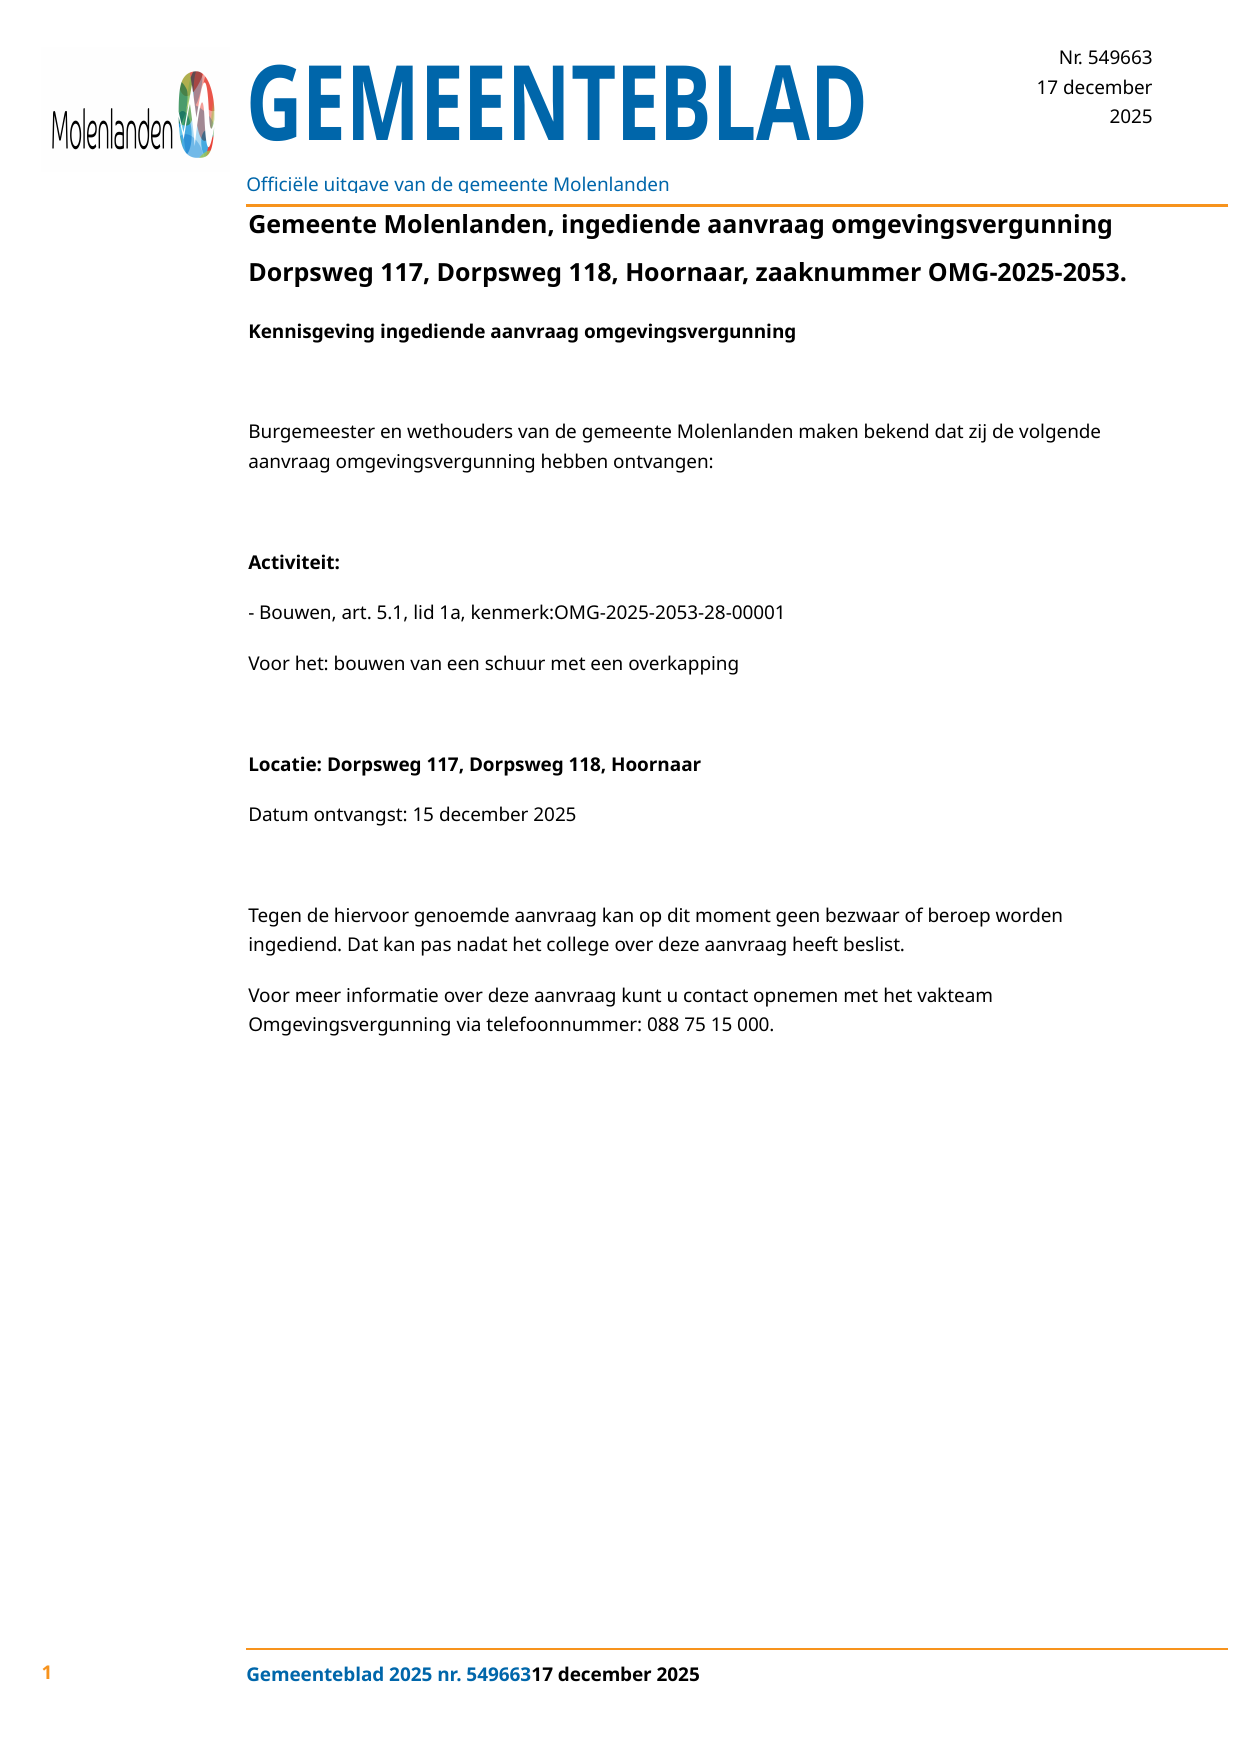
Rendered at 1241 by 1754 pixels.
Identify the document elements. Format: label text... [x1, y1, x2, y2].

text Activiteit: [248, 549, 1152, 575]
text Voor het: bouwen van een schuur met een overkapping [248, 650, 1152, 676]
text - Bouwen, art. 5.1, lid 1a, kenmerk:OMG-2025-2053-28-00001 [248, 599, 1152, 625]
text Kennisgeving ingediende aanvraag omgevingsvergunning [248, 318, 1152, 344]
text Burgemeester en wethouders van de gemeente Molenlanden maken bekend dat zij de volgende aanvraag omgevingsvergunning hebben ontvangen: [248, 419, 1152, 474]
text Datum ontvangst: 15 december 2025 [248, 801, 1152, 827]
text Tegen de hiervoor genoemde aanvraag kan op dit moment geen bezwaar of beroep worden ingediend. Dat kan pas nadat het college over deze aanvraag heeft beslist. [248, 902, 1152, 957]
text Voor meer informatie over deze aanvraag kunt u contact opnemen met het vakteam Omgevingsvergunning via telefoonnummer: 088 75 15 000. [248, 982, 1152, 1037]
text Gemeente Molenlanden, ingediende aanvraag omgevingsvergunning Dorpsweg 117, Dorpsweg 118, Hoornaar, zaaknummer OMG-2025-2053. [248, 207, 1152, 288]
picture [41, 47, 231, 172]
text Locatie: Dorpsweg 117, Dorpsweg 118, Hoornaar [248, 751, 1152, 777]
